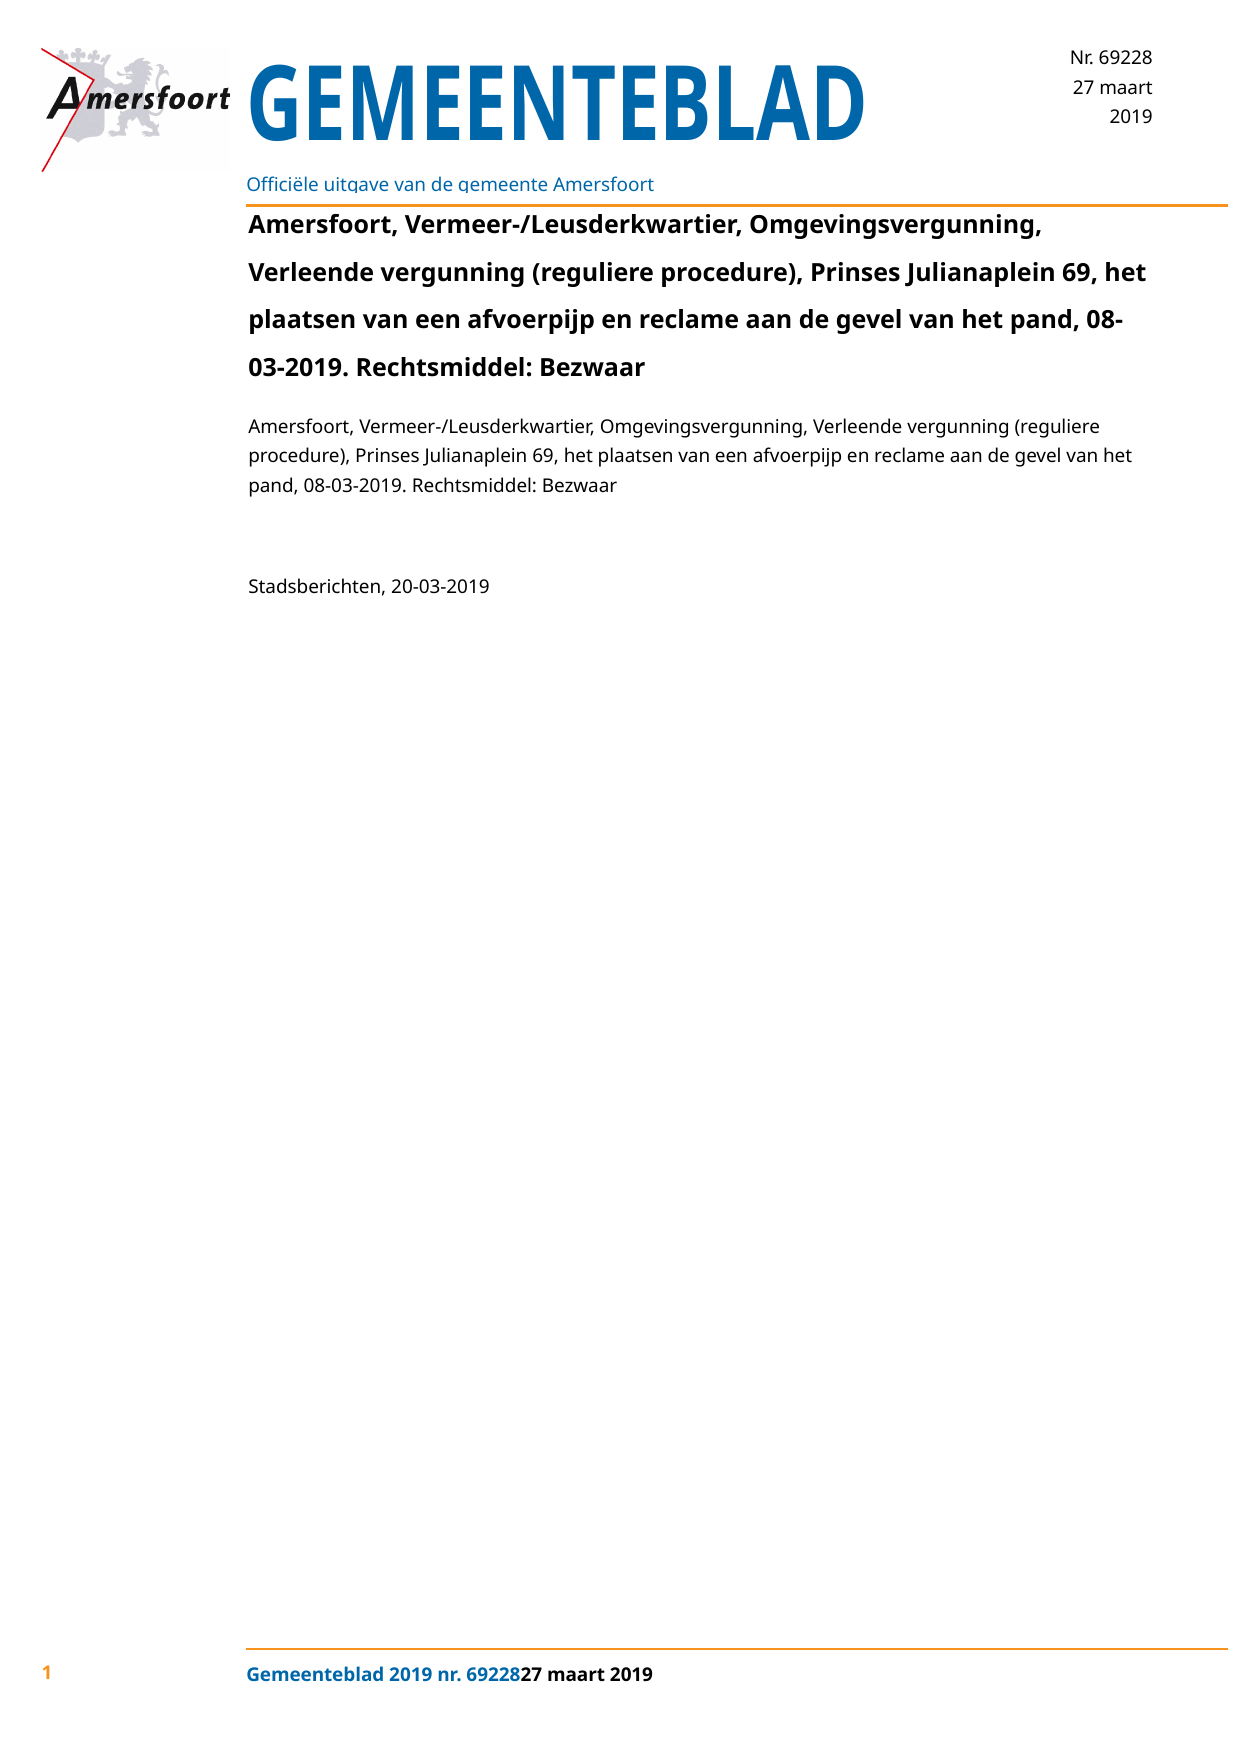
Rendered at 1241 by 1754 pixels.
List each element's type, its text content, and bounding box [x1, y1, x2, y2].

text Amersfoort, Vermeer-/Leusderkwartier, Omgevingsvergunning, Verleende vergunning (reguliere procedure), Prinses Julianaplein 69, het plaatsen van een afvoerpijp en reclame aan de gevel van het pand, 08-03-2019. Rechtsmiddel: Bezwaar [248, 207, 1152, 384]
text Stadsberichten, 20-03-2019 [248, 573, 1152, 599]
picture [41, 47, 231, 172]
text Amersfoort, Vermeer-/Leusderkwartier, Omgevingsvergunning, Verleende vergunning (reguliere procedure), Prinses Julianaplein 69, het plaatsen van een afvoerpijp en reclame aan de gevel van het pand, 08-03-2019. Rechtsmiddel: Bezwaar [248, 413, 1152, 498]
